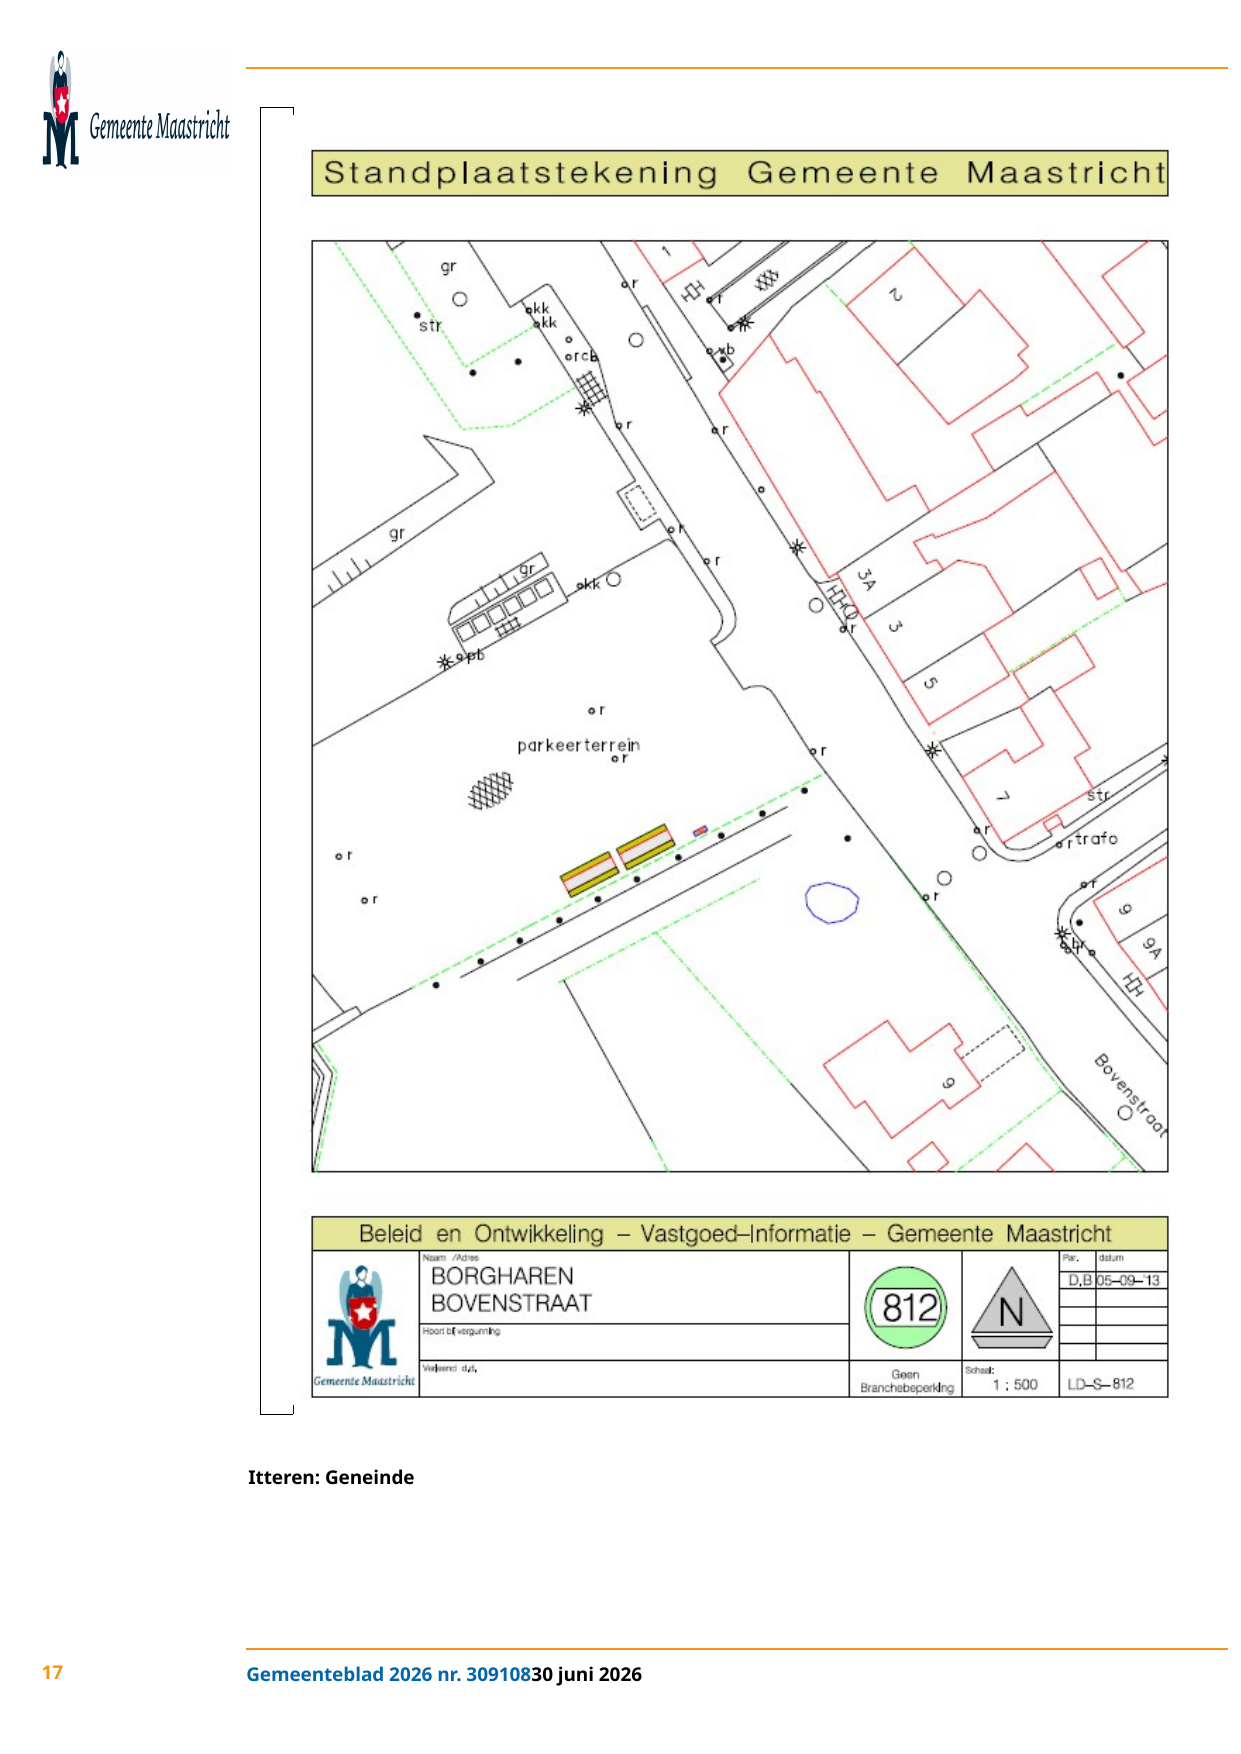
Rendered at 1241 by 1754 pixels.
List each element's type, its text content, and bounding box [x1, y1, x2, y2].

picture [41, 47, 231, 172]
picture [268, 115, 1173, 1405]
text Itteren: Geneinde [248, 1464, 1152, 1490]
